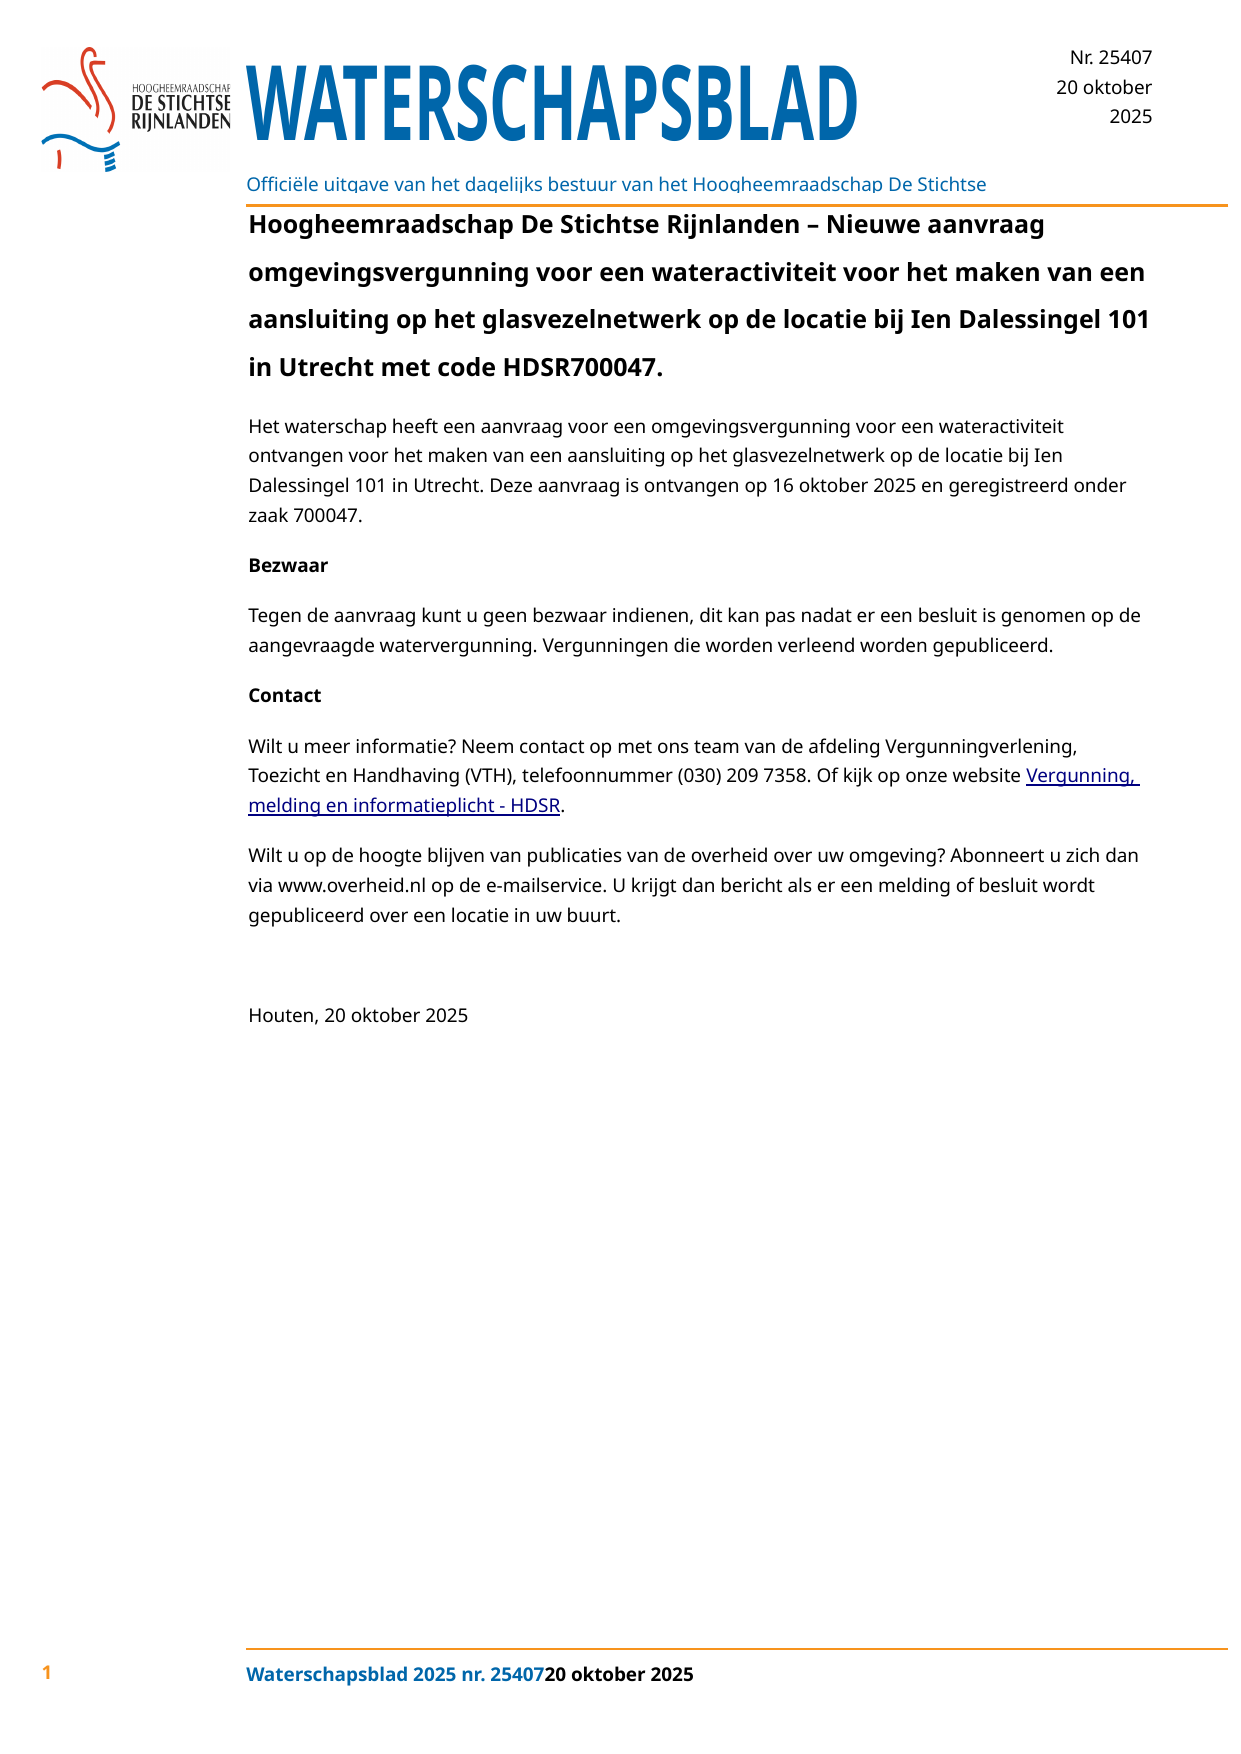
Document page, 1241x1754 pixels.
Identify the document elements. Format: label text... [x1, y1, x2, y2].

picture [41, 47, 231, 172]
text Het waterschap heeft een aanvraag voor een omgevingsvergunning voor een wateractiviteit ontvangen voor het maken van een aansluiting op het glasvezelnetwerk op de locatie bij Ien Dalessingel 101 in Utrecht. Deze aanvraag is ontvangen op 16 oktober 2025 en geregistreerd onder zaak 700047. [248, 413, 1152, 528]
text Wilt u op de hoogte blijven van publicaties van de overheid over uw omgeving? Abonneert u zich dan via www.overheid.nl op de e-mailservice. U krijgt dan bericht als er een melding of besluit wordt gepubliceerd over een locatie in uw buurt. [248, 843, 1152, 928]
text Hoogheemraadschap De Stichtse Rijnlanden – Nieuwe aanvraag omgevingsvergunning voor een wateractiviteit voor het maken van een aansluiting op het glasvezelnetwerk op de locatie bij Ien Dalessingel 101 in Utrecht met code HDSR700047. [248, 207, 1152, 384]
text Tegen de aanvraag kunt u geen bezwaar indienen, dit kan pas nadat er een besluit is genomen op de aangevraagde watervergunning. Vergunningen die worden verleend worden gepubliceerd. [248, 603, 1152, 658]
text Contact [248, 683, 1152, 708]
text Wilt u meer informatie? Neem contact op met ons team van de afdeling Vergunningverlening, Toezicht en Handhaving (VTH), telefoonnummer (030) 209 7358. Of kijk op onze website Vergunning, melding en informatieplicht - HDSR. [248, 733, 1152, 818]
text Houten, 20 oktober 2025 [248, 1003, 1152, 1028]
text Bezwaar [248, 552, 1152, 578]
